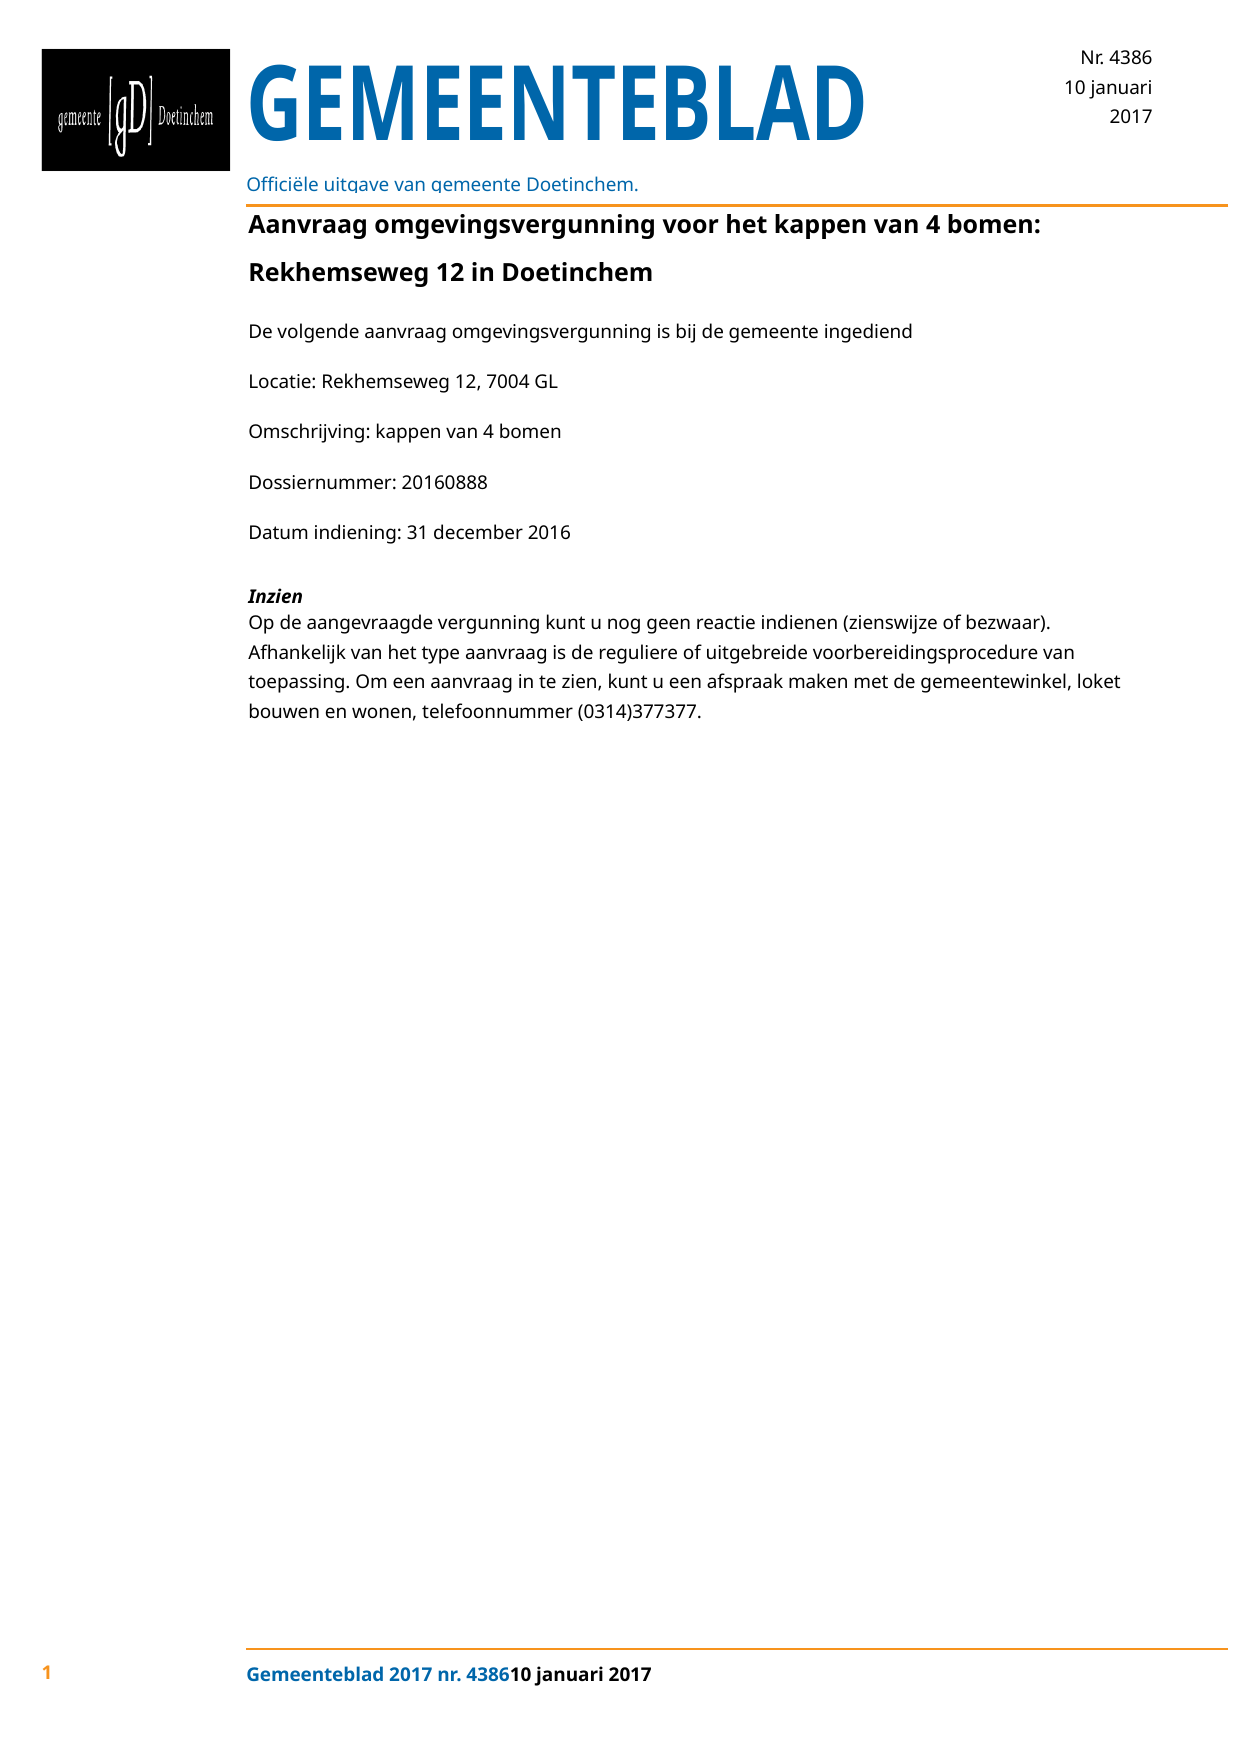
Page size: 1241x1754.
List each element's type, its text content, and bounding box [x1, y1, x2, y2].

text Locatie: Rekhemseweg 12, 7004 GL [248, 368, 1152, 394]
text Op de aangevraagde vergunning kunt u nog geen reactie indienen (zienswijze of bezwaar). Afhankelijk van het type aanvraag is de reguliere of uitgebreide voorbereidingsprocedure van toepassing. Om een aanvraag in te zien, kunt u een afspraak maken met de gemeentewinkel, loket bouwen en wonen, telefoonnummer (0314)377377. [248, 609, 1152, 724]
picture [41, 47, 231, 172]
text Omschrijving: kappen van 4 bomen [248, 419, 1152, 444]
text Aanvraag omgevingsvergunning voor het kappen van 4 bomen: Rekhemseweg 12 in Doetinchem [248, 207, 1152, 288]
text Inzien [248, 583, 1152, 609]
text Datum indiening: 31 december 2016 [248, 519, 1152, 545]
text De volgende aanvraag omgevingsvergunning is bij de gemeente ingediend [248, 318, 1152, 344]
text Dossiernummer: 20160888 [248, 469, 1152, 495]
